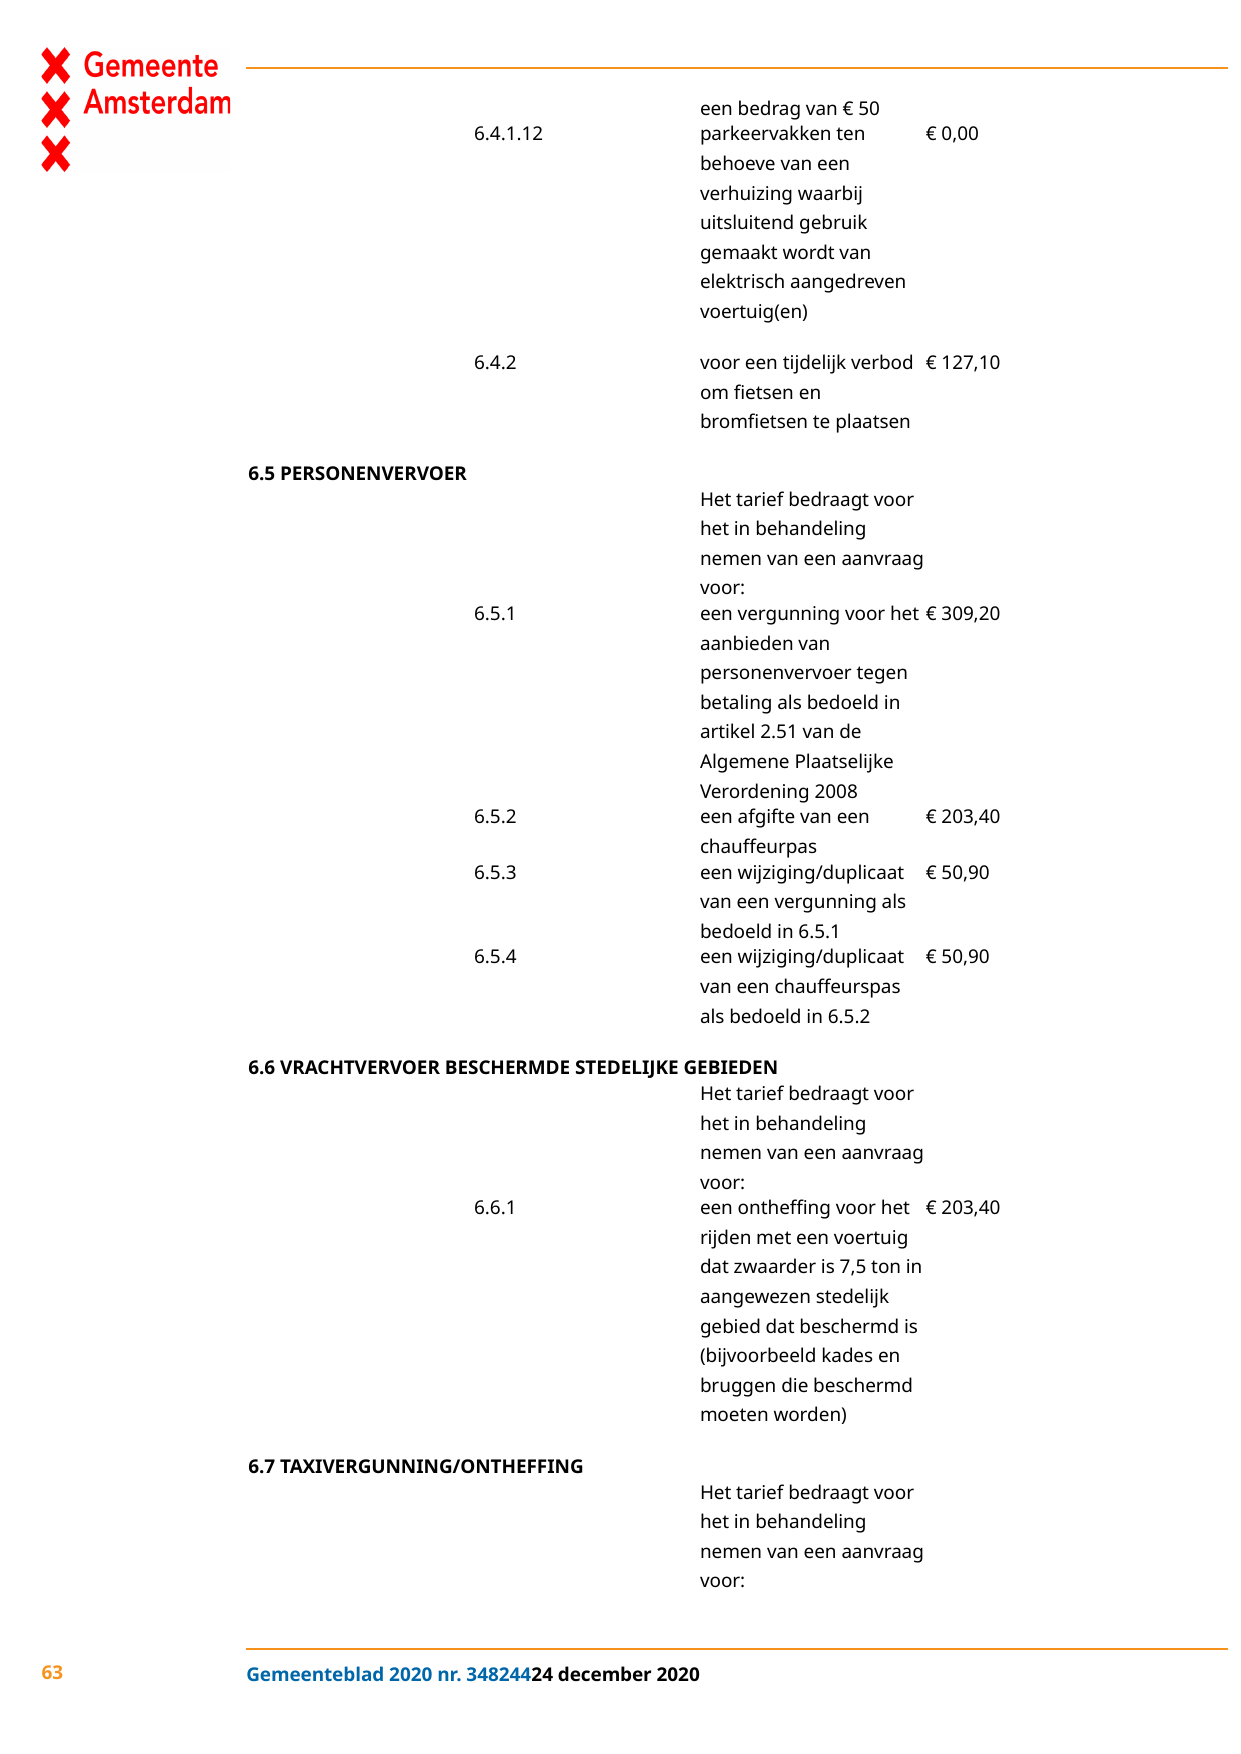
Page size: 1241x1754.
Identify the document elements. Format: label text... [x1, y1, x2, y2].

table_cell [474, 324, 700, 349]
table_cell [248, 95, 474, 121]
table_cell een afgifte van een chauffeurpas [700, 804, 926, 859]
table_cell [248, 486, 474, 600]
table_cell [700, 1029, 926, 1054]
table_cell € 309,20 [926, 600, 1152, 803]
table_cell [700, 1428, 926, 1453]
table_cell [926, 1453, 1152, 1479]
table_cell [474, 1428, 700, 1453]
table_cell 6.4.2 [474, 350, 700, 434]
picture [41, 47, 231, 172]
table_cell [926, 1428, 1152, 1453]
table_cell 6.5.1 [474, 600, 700, 803]
table_cell Het tarief bedraagt voor het in behandeling nemen van een aanvraag voor: [700, 486, 926, 600]
table_cell 6.4.1.12 [474, 121, 700, 324]
table_cell parkeervakken ten behoeve van een verhuizing waarbij uitsluitend gebruik gemaakt wordt van elektrisch aangedreven voertuig(en) [700, 121, 926, 324]
table_cell [926, 95, 1152, 121]
table_cell 6.5.2 [474, 804, 700, 859]
table_cell [248, 1195, 474, 1427]
table_cell [248, 1080, 474, 1194]
table_cell [700, 434, 926, 460]
table_cell € 127,10 [926, 350, 1152, 434]
table_cell een ontheffing voor het rijden met een voertuig dat zwaarder is 7,5 ton in aangewezen stedelijk gebied dat beschermd is (bijvoorbeeld kades en bruggen die beschermd moeten worden) [700, 1195, 926, 1427]
table_cell [474, 434, 700, 460]
table_cell 6.6 VRACHTVERVOER BESCHERMDE STEDELIJKE GEBIEDEN [248, 1054, 926, 1080]
table_cell [926, 324, 1152, 349]
table_cell 6.5 PERSONENVERVOER [248, 460, 926, 486]
table_cell [474, 1479, 700, 1593]
table_cell [926, 1029, 1152, 1054]
table_cell een wijziging/duplicaat van een chauffeurspas als bedoeld in 6.5.2 [700, 944, 926, 1029]
table_cell een vergunning voor het aanbieden van personenvervoer tegen betaling als bedoeld in artikel 2.51 van de Algemene Plaatselijke Verordening 2008 [700, 600, 926, 803]
table_cell [248, 600, 474, 803]
table_cell [926, 1080, 1152, 1194]
table_cell [474, 1029, 700, 1054]
table_cell € 50,90 [926, 944, 1152, 1029]
table_cell [248, 804, 474, 859]
table_cell [248, 1029, 474, 1054]
table_cell [474, 95, 700, 121]
table_cell een wijziging/duplicaat van een vergunning als bedoeld in 6.5.1 [700, 859, 926, 944]
table_cell € 50,90 [926, 859, 1152, 944]
table_cell [474, 486, 700, 600]
table_cell [248, 350, 474, 434]
table_cell voor een tijdelijk verbod om fietsen en bromfietsen te plaatsen [700, 350, 926, 434]
table_cell € 203,40 [926, 804, 1152, 859]
table_cell [248, 121, 474, 324]
table_cell [926, 1054, 1152, 1080]
table_cell [926, 486, 1152, 600]
table_cell € 0,00 [926, 121, 1152, 324]
table_cell [700, 324, 926, 349]
table_cell [248, 859, 474, 944]
table_cell [248, 944, 474, 1029]
table_cell een bedrag van € 50 [700, 95, 926, 121]
table_cell 6.6.1 [474, 1195, 700, 1427]
table_cell [474, 1080, 700, 1194]
table_cell [926, 1479, 1152, 1593]
table_cell Het tarief bedraagt voor het in behandeling nemen van een aanvraag voor: [700, 1479, 926, 1593]
table_cell [926, 434, 1152, 460]
table_cell 6.5.3 [474, 859, 700, 944]
table_cell 6.7 TAXIVERGUNNING/ONTHEFFING [248, 1453, 926, 1479]
table_cell 6.5.4 [474, 944, 700, 1029]
table_cell [248, 324, 474, 349]
table_cell [248, 1479, 474, 1593]
table_cell [248, 434, 474, 460]
table_cell [926, 460, 1152, 486]
table_cell Het tarief bedraagt voor het in behandeling nemen van een aanvraag voor: [700, 1080, 926, 1194]
table_cell [248, 1428, 474, 1453]
table_cell € 203,40 [926, 1195, 1152, 1427]
